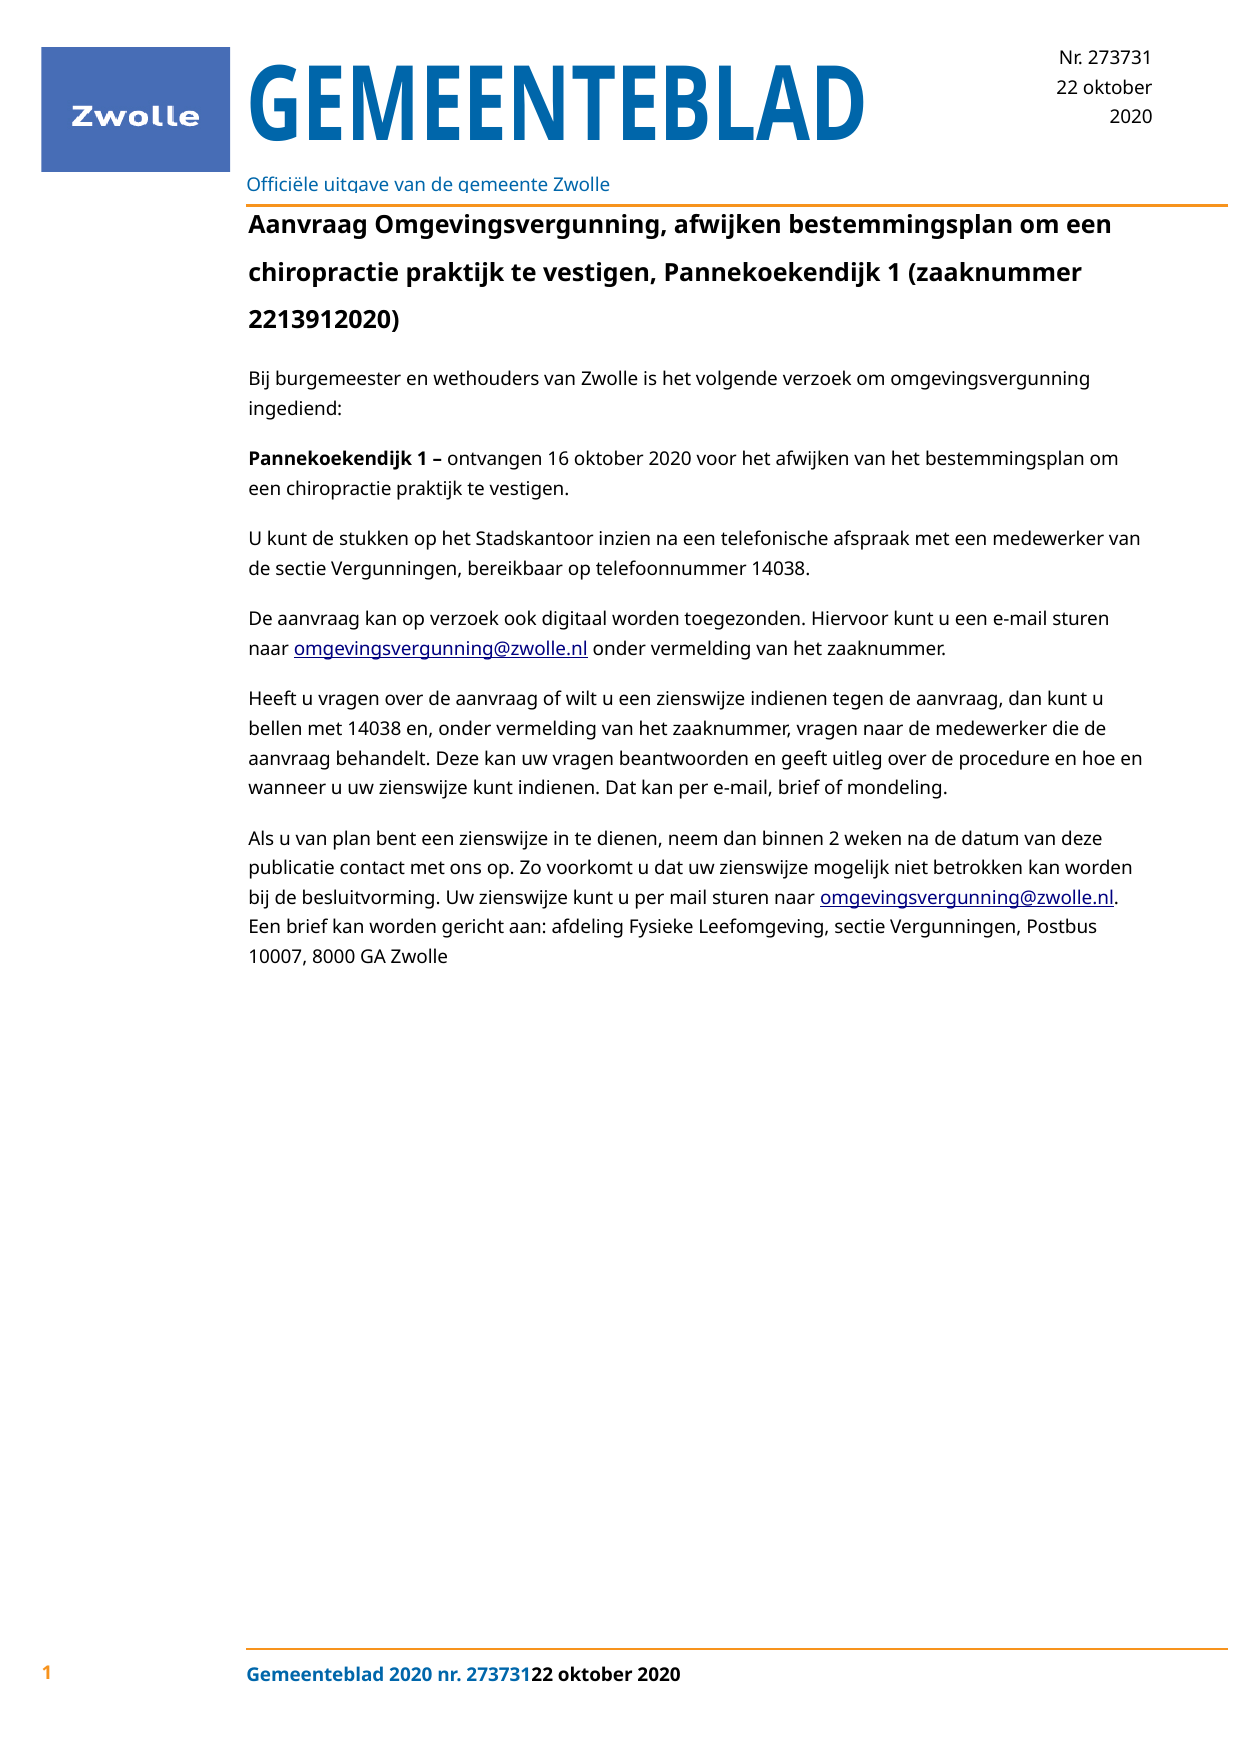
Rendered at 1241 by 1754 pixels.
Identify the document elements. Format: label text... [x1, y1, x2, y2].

text Als u van plan bent een zienswijze in te dienen, neem dan binnen 2 weken na de datum van deze publicatie contact met ons op. Zo voorkomt u dat uw zienswijze mogelijk niet betrokken kan worden bij de besluitvorming. Uw zienswijze kunt u per mail sturen naar omgevingsvergunning@zwolle.nl. Een brief kan worden gericht aan: afdeling Fysieke Leefomgeving, sectie Vergunningen, Postbus 10007, 8000 GA Zwolle [248, 825, 1152, 969]
picture [41, 47, 231, 172]
text Pannekoekendijk 1 – ontvangen 16 oktober 2020 voor het afwijken van het bestemmingsplan om een chiropractie praktijk te vestigen. [248, 446, 1152, 501]
text Heeft u vragen over de aanvraag of wilt u een zienswijze indienen tegen de aanvraag, dan kunt u bellen met 14038 en, onder vermelding van het zaaknummer, vragen naar de medewerker die de aanvraag behandelt. Deze kan uw vragen beantwoorden en geeft uitleg over de procedure en hoe en wanneer u uw zienswijze kunt indienen. Dat kan per e-mail, brief of mondeling. [248, 686, 1152, 800]
text U kunt de stukken op het Stadskantoor inzien na een telefonische afspraak met een medewerker van de sectie Vergunningen, bereikbaar op telefoonnummer 14038. [248, 526, 1152, 581]
text De aanvraag kan op verzoek ook digitaal worden toegezonden. Hiervoor kunt u een e-mail sturen naar omgevingsvergunning@zwolle.nl onder vermelding van het zaaknummer. [248, 606, 1152, 661]
text Aanvraag Omgevingsvergunning, afwijken bestemmingsplan om een chiropractie praktijk te vestigen, Pannekoekendijk 1 (zaaknummer 2213912020) [248, 207, 1152, 336]
text Bij burgemeester en wethouders van Zwolle is het volgende verzoek om omgevingsvergunning ingediend: [248, 366, 1152, 421]
